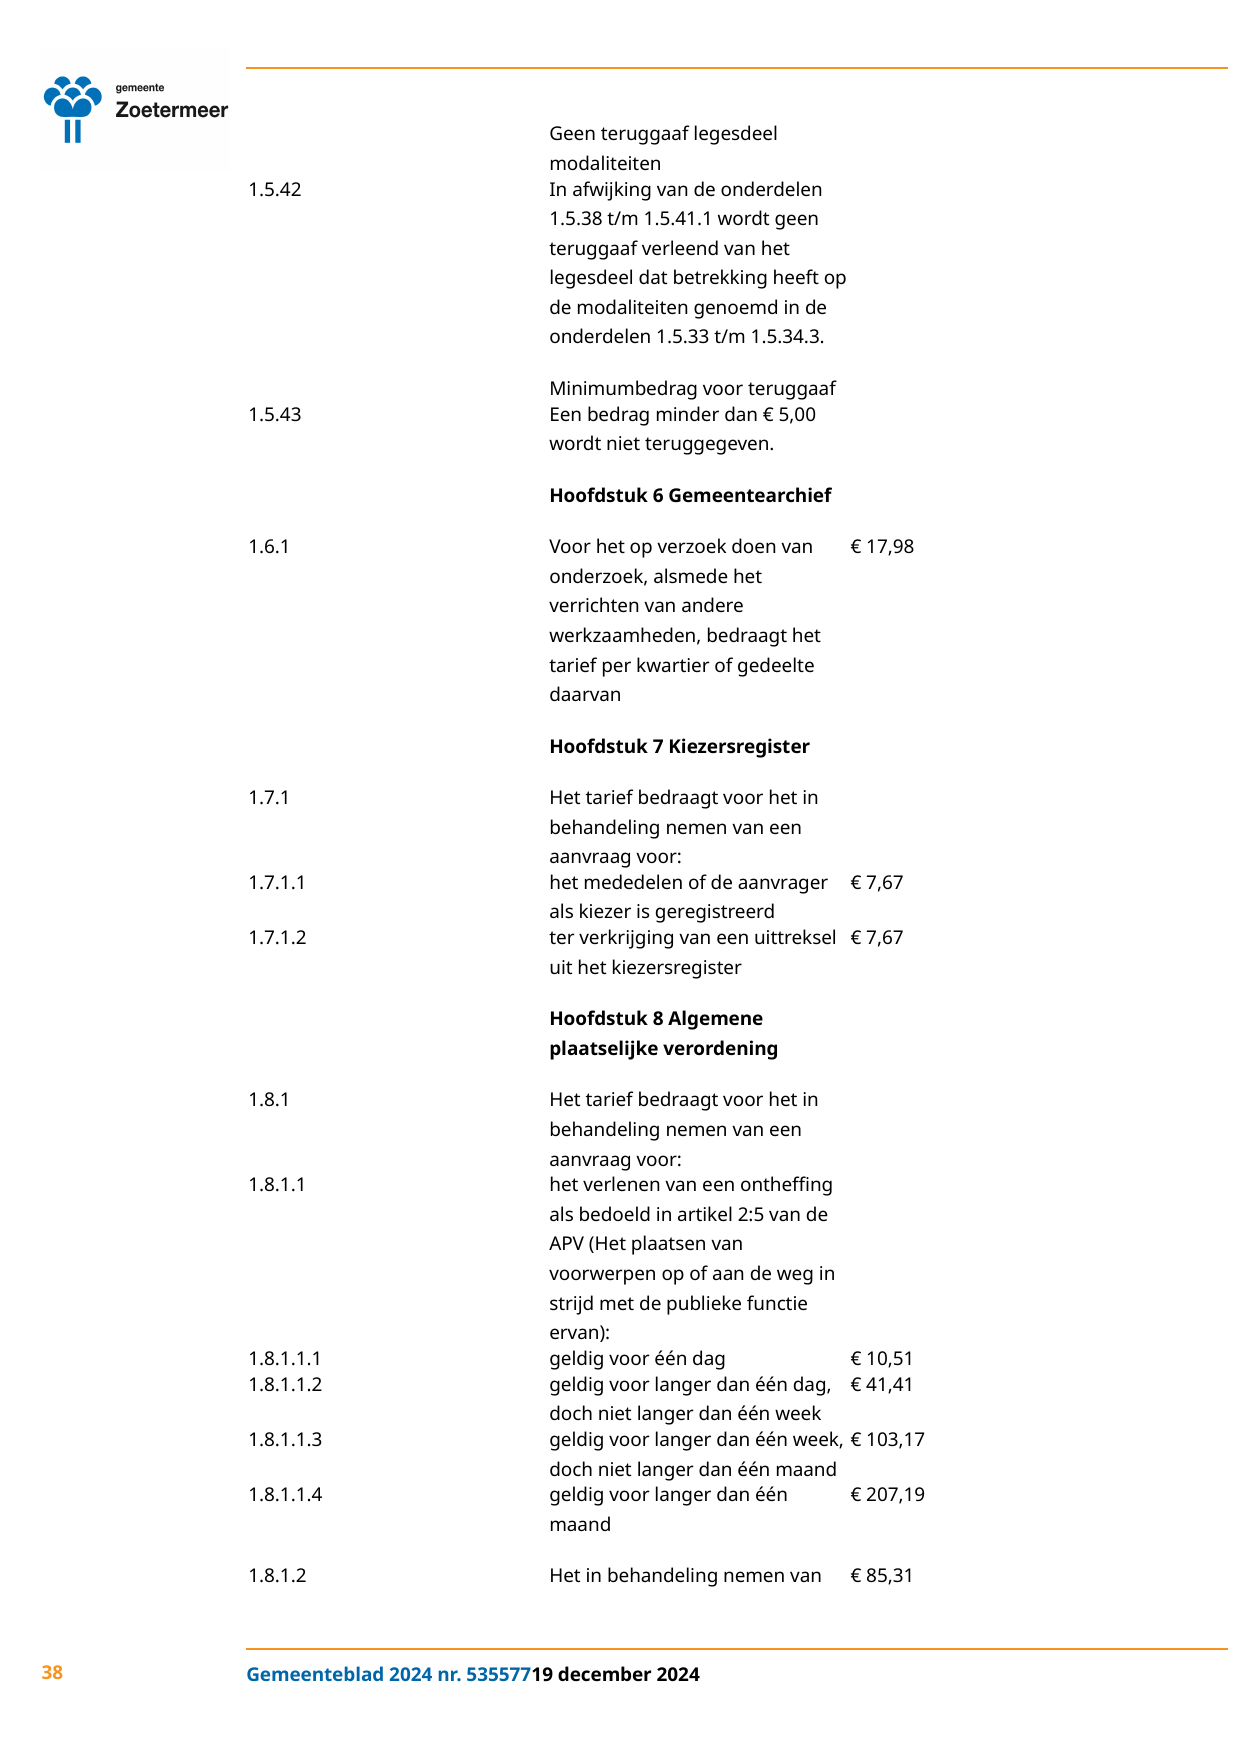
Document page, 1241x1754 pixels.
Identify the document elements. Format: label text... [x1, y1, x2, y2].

table_cell 1.8.1.1 [248, 1171, 549, 1345]
table_cell € 7,67 [850, 925, 1152, 980]
table_cell Voor het op verzoek doen van onderzoek, alsmede het verrichten van andere werkzaamheden, bedraagt het tarief per kwartier of gedeelte daarvan [549, 534, 850, 707]
table_cell [549, 1061, 850, 1087]
table_cell [248, 375, 549, 401]
table_cell Hoofdstuk 7 Kiezersregister [549, 733, 850, 758]
table_cell € 85,31 [850, 1563, 1152, 1588]
table_cell [549, 508, 850, 533]
table_cell geldig voor langer dan één dag, doch niet langer dan één week [549, 1371, 850, 1426]
table_cell € 103,17 [850, 1426, 1152, 1481]
table_cell [850, 1087, 1152, 1171]
table_cell ter verkrijging van een uittreksel uit het kiezersregister [549, 925, 850, 980]
table_cell 1.7.1 [248, 784, 549, 869]
table_cell het mededelen of de aanvrager als kiezer is geregistreerd [549, 869, 850, 924]
table_cell [248, 1537, 549, 1562]
table_cell € 207,19 [850, 1481, 1152, 1537]
table_cell [850, 1171, 1152, 1345]
table_cell [248, 1061, 549, 1087]
table_cell Geen teruggaaf legesdeel modaliteiten [549, 121, 850, 176]
table_cell [549, 707, 850, 733]
table_cell [248, 95, 549, 121]
table_cell [850, 508, 1152, 533]
table_cell 1.8.1.1.3 [248, 1426, 549, 1481]
table_cell [850, 733, 1152, 758]
table_cell [850, 95, 1152, 121]
table_cell 1.6.1 [248, 534, 549, 707]
table_cell Een bedrag minder dan € 5,00 wordt niet teruggegeven. [549, 401, 850, 456]
table_cell [850, 176, 1152, 349]
table_cell [850, 482, 1152, 508]
table_cell [850, 401, 1152, 456]
table_cell [549, 95, 850, 121]
table_cell 1.8.1 [248, 1087, 549, 1171]
table_cell Hoofdstuk 8 Algemene plaatselijke verordening [549, 1006, 850, 1061]
table_cell 1.5.43 [248, 401, 549, 456]
table_cell [549, 980, 850, 1006]
table_cell Minimumbedrag voor teruggaaf [549, 375, 850, 401]
table_cell 1.7.1.2 [248, 925, 549, 980]
table_cell het verlenen van een ontheffing als bedoeld in artikel 2:5 van de APV (Het plaatsen van voorwerpen op of aan de weg in strijd met de publieke functie ervan): [549, 1171, 850, 1345]
table_cell Hoofdstuk 6 Gemeentearchief [549, 482, 850, 508]
table_cell [248, 1006, 549, 1061]
table_cell 1.8.1.2 [248, 1563, 549, 1588]
table_cell [248, 121, 549, 176]
table_cell [549, 456, 850, 482]
table_cell [549, 350, 850, 375]
table_cell [850, 375, 1152, 401]
table_cell geldig voor één dag [549, 1345, 850, 1371]
table_cell [850, 1061, 1152, 1087]
table_cell [850, 1006, 1152, 1061]
table_cell In afwijking van de onderdelen 1.5.38 t/m 1.5.41.1 wordt geen teruggaaf verleend van het legesdeel dat betrekking heeft op de modaliteiten genoemd in de onderdelen 1.5.33 t/m 1.5.34.3. [549, 176, 850, 349]
table_cell 1.8.1.1.2 [248, 1371, 549, 1426]
table_cell [248, 508, 549, 533]
table_cell [850, 980, 1152, 1006]
table_cell € 17,98 [850, 534, 1152, 707]
table_cell 1.5.42 [248, 176, 549, 349]
table_cell Het tarief bedraagt voor het in behandeling nemen van een aanvraag voor: [549, 1087, 850, 1171]
table_cell [248, 980, 549, 1006]
table_cell geldig voor langer dan één maand [549, 1481, 850, 1537]
table_cell 1.8.1.1.4 [248, 1481, 549, 1537]
table_cell [850, 1537, 1152, 1562]
table_cell [850, 456, 1152, 482]
table_cell [248, 482, 549, 508]
table_cell [248, 733, 549, 758]
table_cell [549, 1537, 850, 1562]
table_cell 1.8.1.1.1 [248, 1345, 549, 1371]
table_cell Het tarief bedraagt voor het in behandeling nemen van een aanvraag voor: [549, 784, 850, 869]
table_cell [549, 759, 850, 784]
table_cell [850, 784, 1152, 869]
table_cell geldig voor langer dan één week, doch niet langer dan één maand [549, 1426, 850, 1481]
table_cell 1.7.1.1 [248, 869, 549, 924]
table_cell € 41,41 [850, 1371, 1152, 1426]
table_cell [248, 759, 549, 784]
table_cell [850, 759, 1152, 784]
table_cell [850, 121, 1152, 176]
table_cell [248, 456, 549, 482]
picture [41, 47, 231, 172]
table_cell [850, 350, 1152, 375]
table_cell € 10,51 [850, 1345, 1152, 1371]
table_cell [248, 707, 549, 733]
table_cell [248, 350, 549, 375]
table_cell [850, 707, 1152, 733]
table_cell € 7,67 [850, 869, 1152, 924]
table_cell Het in behandeling nemen van [549, 1563, 850, 1588]
